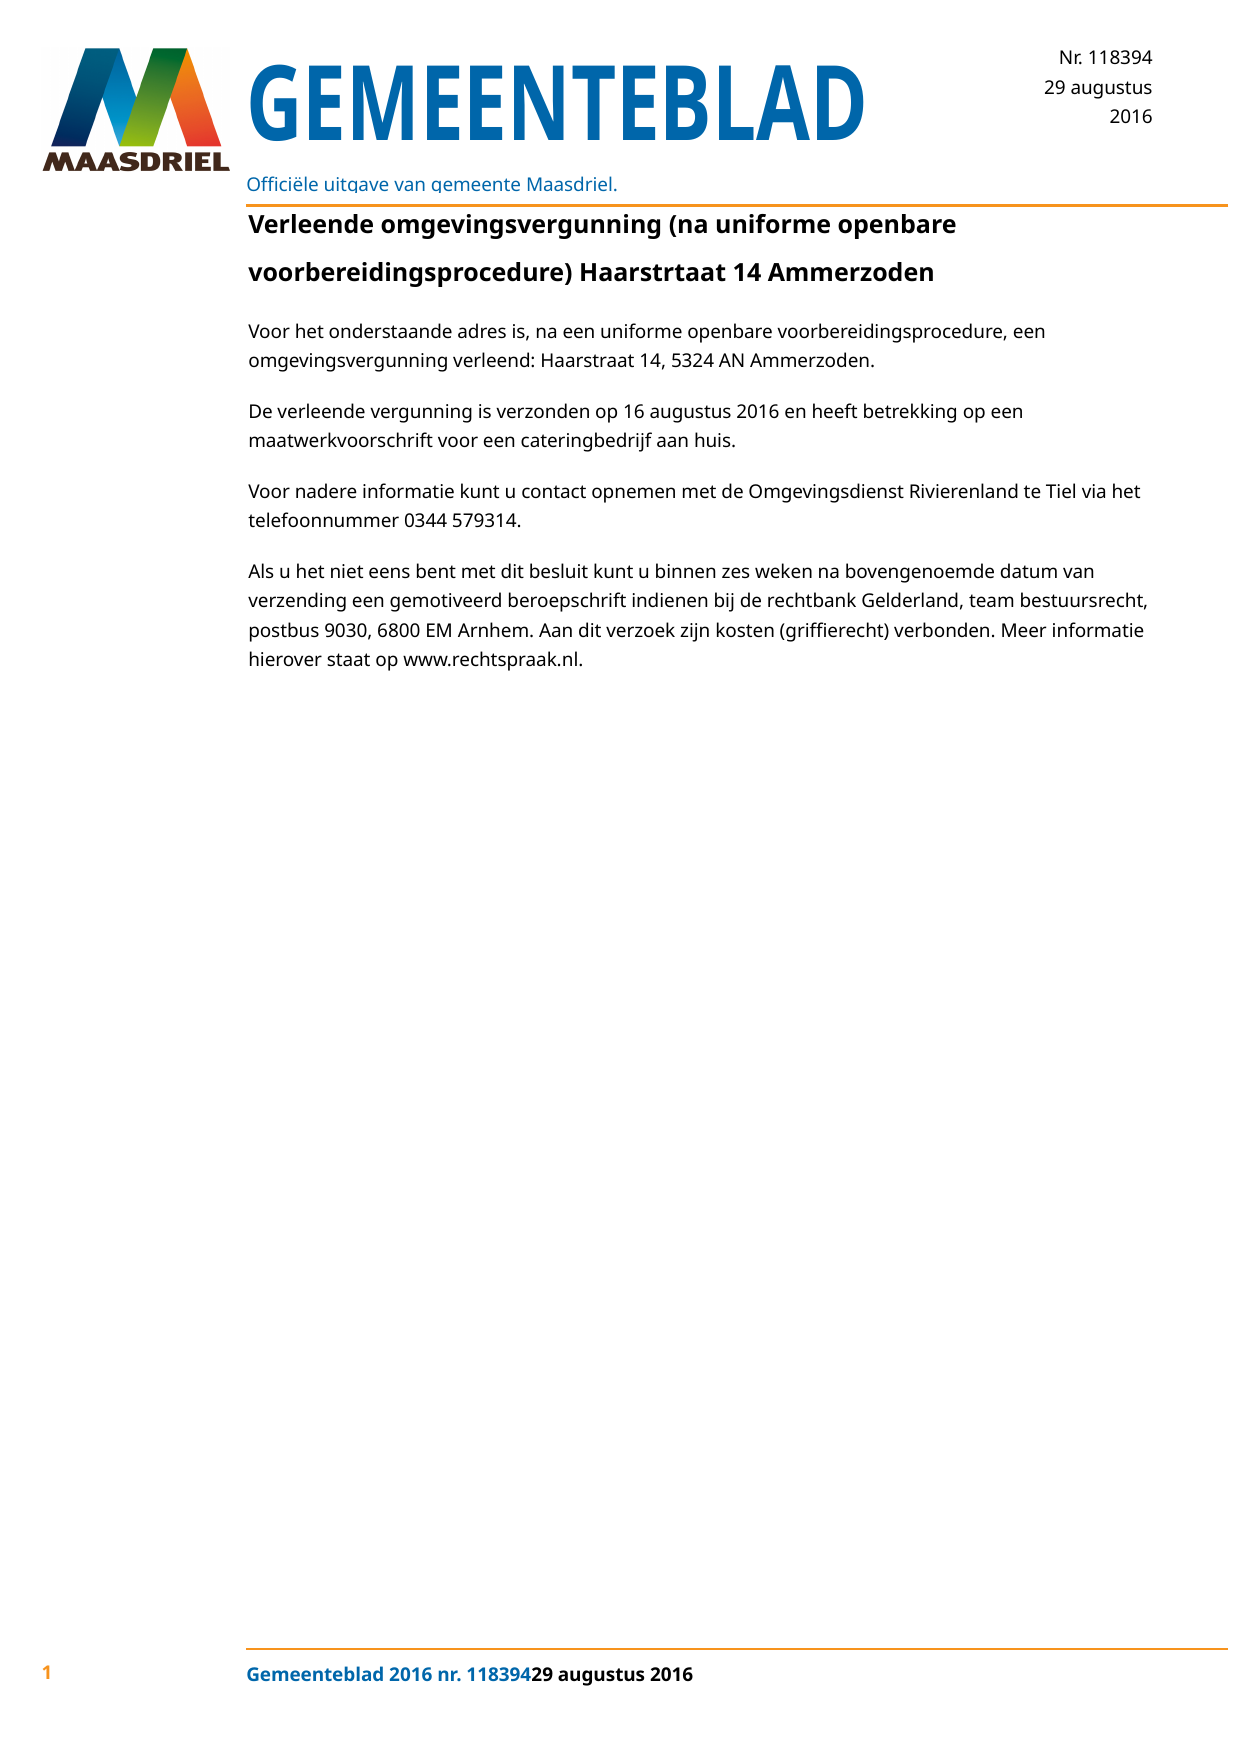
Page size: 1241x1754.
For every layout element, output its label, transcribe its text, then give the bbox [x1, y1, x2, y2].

picture [41, 47, 231, 172]
text Voor het onderstaande adres is, na een uniforme openbare voorbereidingsprocedure, een omgevingsvergunning verleend: Haarstraat 14, 5324 AN Ammerzoden. [248, 318, 1152, 373]
text Voor nadere informatie kunt u contact opnemen met de Omgevingsdienst Rivierenland te Tiel via het telefoonnummer 0344 579314. [248, 478, 1152, 533]
text Verleende omgevingsvergunning (na uniforme openbare voorbereidingsprocedure) Haarstrtaat 14 Ammerzoden [248, 207, 1152, 288]
text De verleende vergunning is verzonden op 16 augustus 2016 en heeft betrekking op een maatwerkvoorschrift voor een cateringbedrijf aan huis. [248, 398, 1152, 453]
text Als u het niet eens bent met dit besluit kunt u binnen zes weken na bovengenoemde datum van verzending een gemotiveerd beroepschrift indienen bij de rechtbank Gelderland, team bestuursrecht, postbus 9030, 6800 EM Arnhem. Aan dit verzoek zijn kosten (griffierecht) verbonden. Meer informatie hierover staat op www.rechtspraak.nl. [248, 558, 1152, 672]
